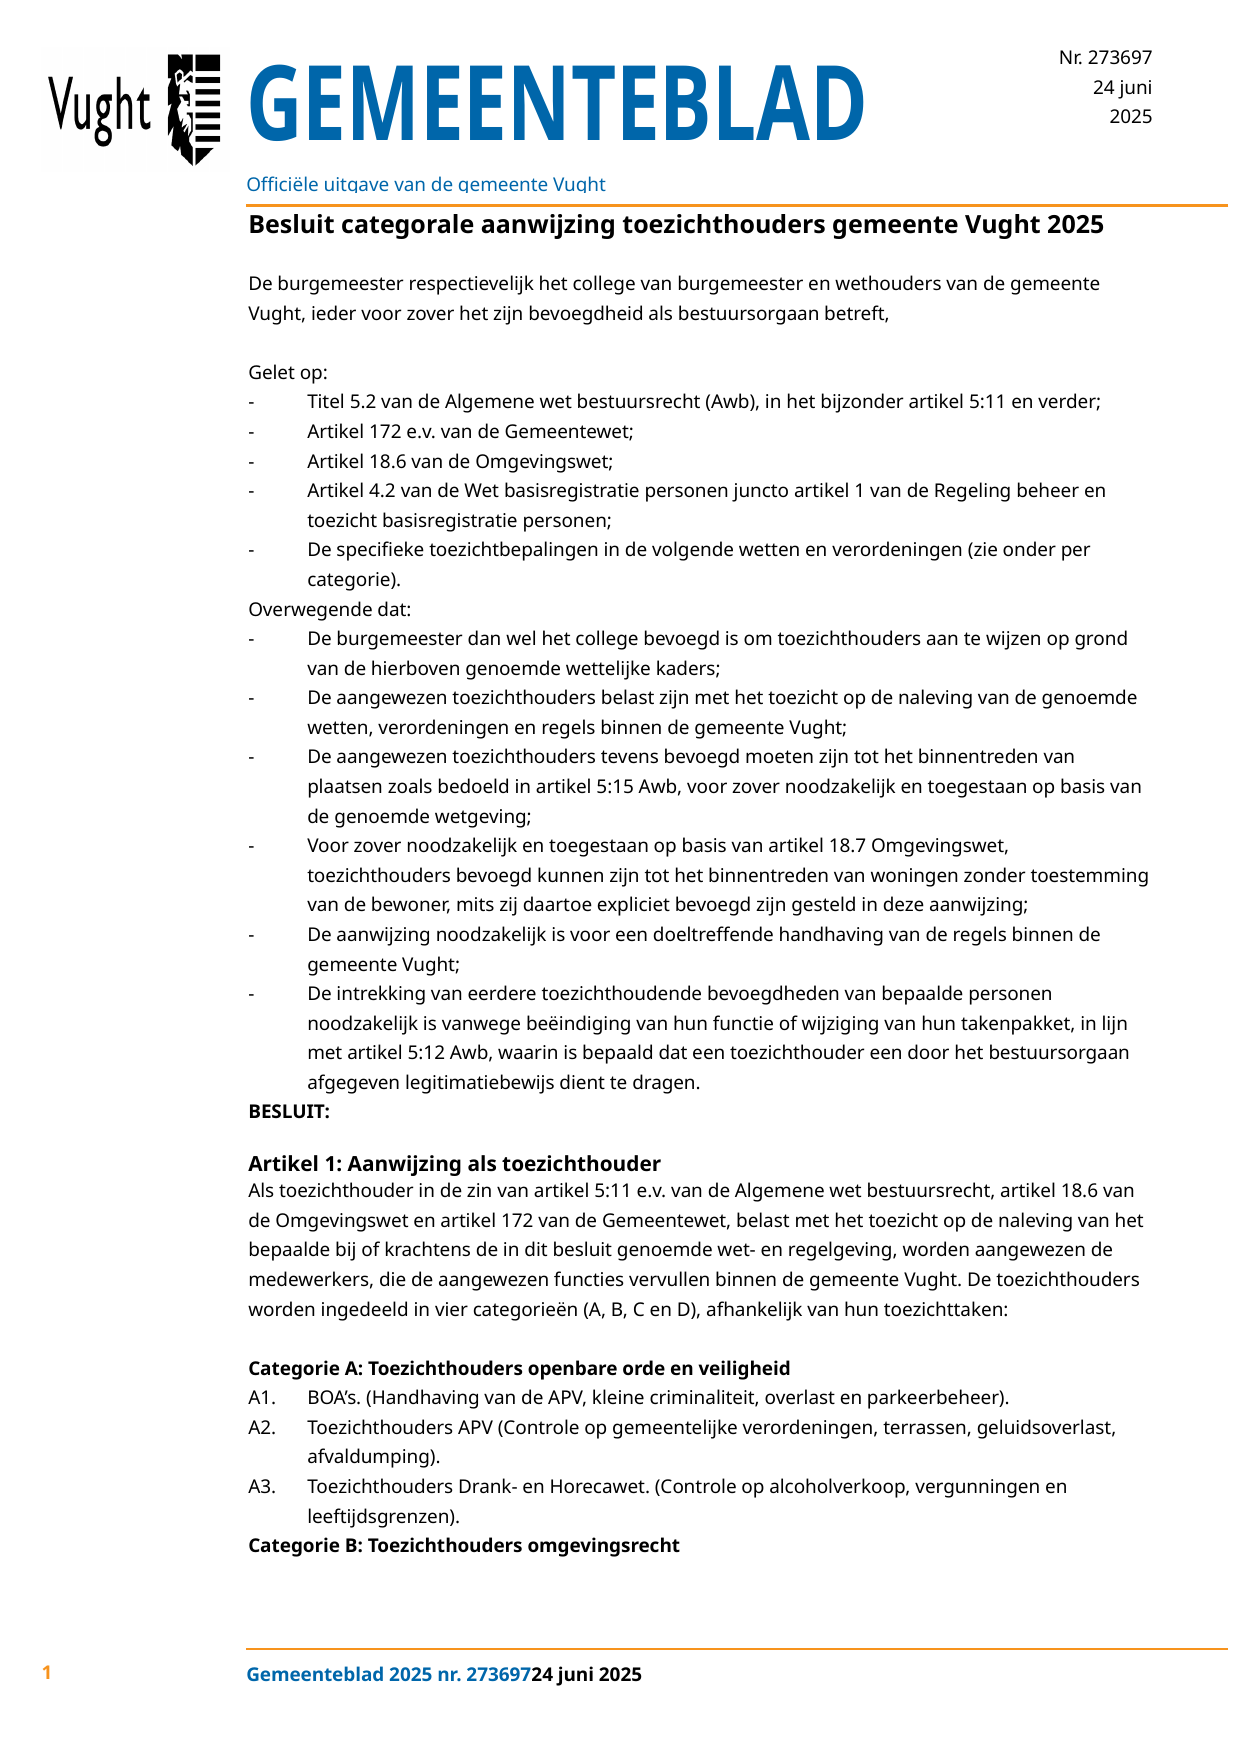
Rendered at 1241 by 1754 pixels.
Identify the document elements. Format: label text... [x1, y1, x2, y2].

list De specifieke toezichtbepalingen in de volgende wetten en verordeningen (zie onder per categorie). [248, 537, 1152, 592]
list BOA’s. (Handhaving van de APV, kleine criminaliteit, overlast en parkeerbeheer). [248, 1384, 1152, 1410]
list De burgemeester dan wel het college bevoegd is om toezichthouders aan te wijzen op grond van de hierboven genoemde wettelijke kaders; [248, 625, 1152, 681]
list Voor zover noodzakelijk en toegestaan op basis van artikel 18.7 Omgevingswet, toezichthouders bevoegd kunnen zijn tot het binnentreden van woningen zonder toestemming van de bewoner, mits zij daartoe expliciet bevoegd zijn gesteld in deze aanwijzing; [248, 832, 1152, 917]
list Titel 5.2 van de Algemene wet bestuursrecht (Awb), in het bijzonder artikel 5:11 en verder; [248, 389, 1152, 414]
text Gelet op: [248, 359, 1152, 385]
text Categorie A: Toezichthouders openbare orde en veiligheid [248, 1355, 1152, 1381]
picture [41, 47, 231, 172]
text Artikel 1: Aanwijzing als toezichthouder [248, 1149, 1152, 1177]
list Toezichthouders APV (Controle op gemeentelijke verordeningen, terrassen, geluidsoverlast, afvaldumping). [248, 1414, 1152, 1469]
list Artikel 18.6 van de Omgevingswet; [248, 448, 1152, 473]
text De burgemeester respectievelijk het college van burgemeester en wethouders van de gemeente Vught, ieder voor zover het zijn bevoegdheid als bestuursorgaan betreft, [248, 270, 1152, 326]
list De aangewezen toezichthouders belast zijn met het toezicht op de naleving van de genoemde wetten, verordeningen en regels binnen de gemeente Vught; [248, 684, 1152, 740]
list Artikel 172 e.v. van de Gemeentewet; [248, 418, 1152, 444]
list De aanwijzing noodzakelijk is voor een doeltreffende handhaving van de regels binnen de gemeente Vught; [248, 921, 1152, 976]
text Categorie B: Toezichthouders omgevingsrecht [248, 1532, 1152, 1558]
text Als toezichthouder in de zin van artikel 5:11 e.v. van de Algemene wet bestuursrecht, artikel 18.6 van de Omgevingswet en artikel 172 van de Gemeentewet, belast met het toezicht op de naleving van het bepaalde bij of krachtens de in dit besluit genoemde wet- en regelgeving, worden aangewezen de medewerkers, die de aangewezen functies vervullen binnen de gemeente Vught. De toezichthouders worden ingedeeld in vier categorieën (A, B, C en D), afhankelijk van hun toezichttaken: [248, 1177, 1152, 1322]
list De aangewezen toezichthouders tevens bevoegd moeten zijn tot het binnentreden van plaatsen zoals bedoeld in artikel 5:15 Awb, voor zover noodzakelijk en toegestaan op basis van de genoemde wetgeving; [248, 744, 1152, 828]
list Toezichthouders Drank- en Horecawet. (Controle op alcoholverkoop, vergunningen en leeftijdsgrenzen). [248, 1473, 1152, 1529]
list De intrekking van eerdere toezichthoudende bevoegdheden van bepaalde personen noodzakelijk is vanwege beëindiging van hun functie of wijziging van hun takenpakket, in lijn met artikel 5:12 Awb, waarin is bepaald dat een toezichthouder een door het bestuursorgaan afgegeven legitimatiebewijs dient te dragen. [248, 980, 1152, 1095]
text Besluit categorale aanwijzing toezichthouders gemeente Vught 2025 [248, 207, 1152, 241]
text BESLUIT: [248, 1099, 1152, 1124]
text Overwegende dat: [248, 596, 1152, 621]
list Artikel 4.2 van de Wet basisregistratie personen juncto artikel 1 van de Regeling beheer en toezicht basisregistratie personen; [248, 477, 1152, 533]
